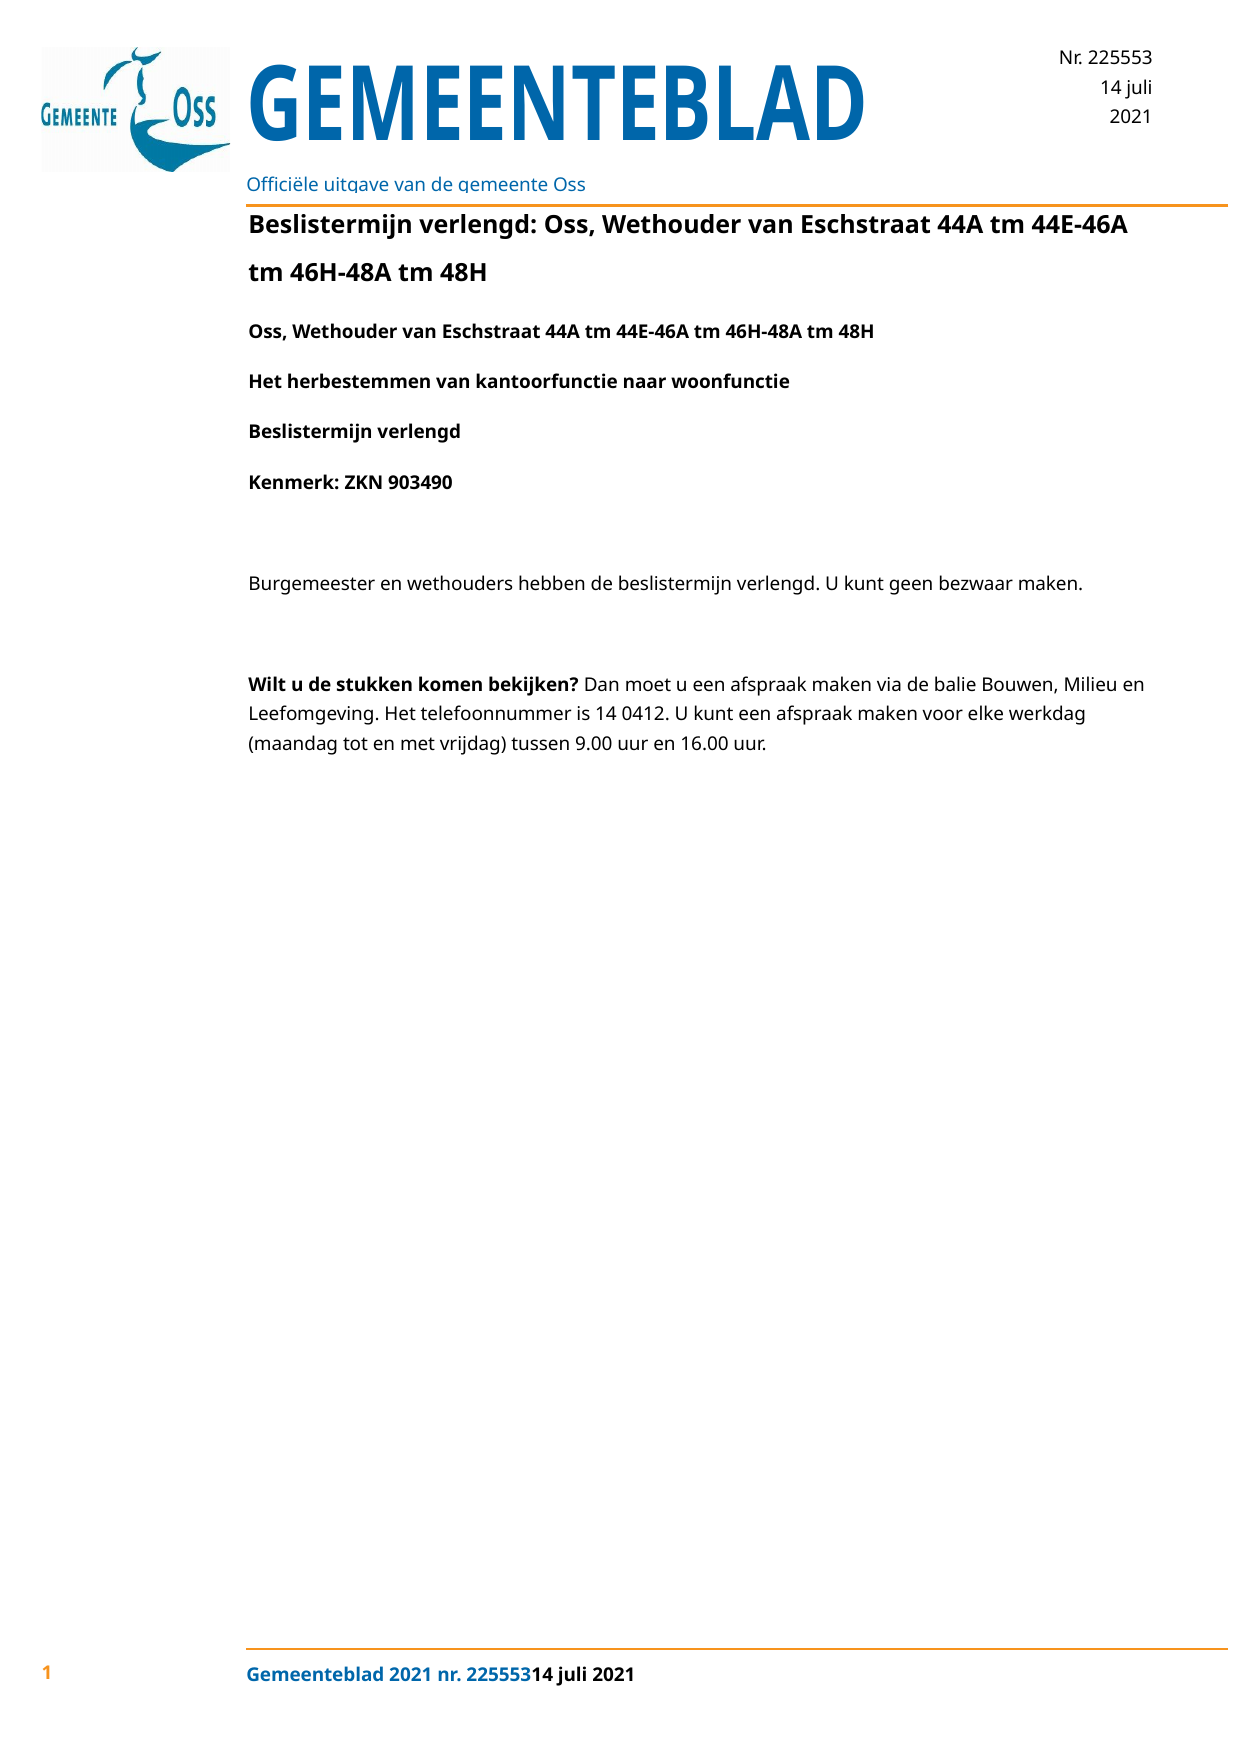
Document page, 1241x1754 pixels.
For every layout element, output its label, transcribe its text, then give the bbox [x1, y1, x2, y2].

text Beslistermijn verlengd [248, 419, 1152, 444]
text Oss, Wethouder van Eschstraat 44A tm 44E-46A tm 46H-48A tm 48H [248, 318, 1152, 344]
text Kenmerk: ZKN 903490 [248, 469, 1152, 495]
picture [41, 47, 231, 172]
text Burgemeester en wethouders hebben de beslistermijn verlengd. U kunt geen bezwaar maken. [248, 570, 1152, 596]
text Wilt u de stukken komen bekijken? Dan moet u een afspraak maken via de balie Bouwen, Milieu en Leefomgeving. Het telefoonnummer is 14 0412. U kunt een afspraak maken voor elke werkdag (maandag tot en met vrijdag) tussen 9.00 uur en 16.00 uur. [248, 671, 1152, 756]
text Het herbestemmen van kantoorfunctie naar woonfunctie [248, 368, 1152, 394]
text Beslistermijn verlengd: Oss, Wethouder van Eschstraat 44A tm 44E-46A tm 46H-48A tm 48H [248, 207, 1152, 288]
